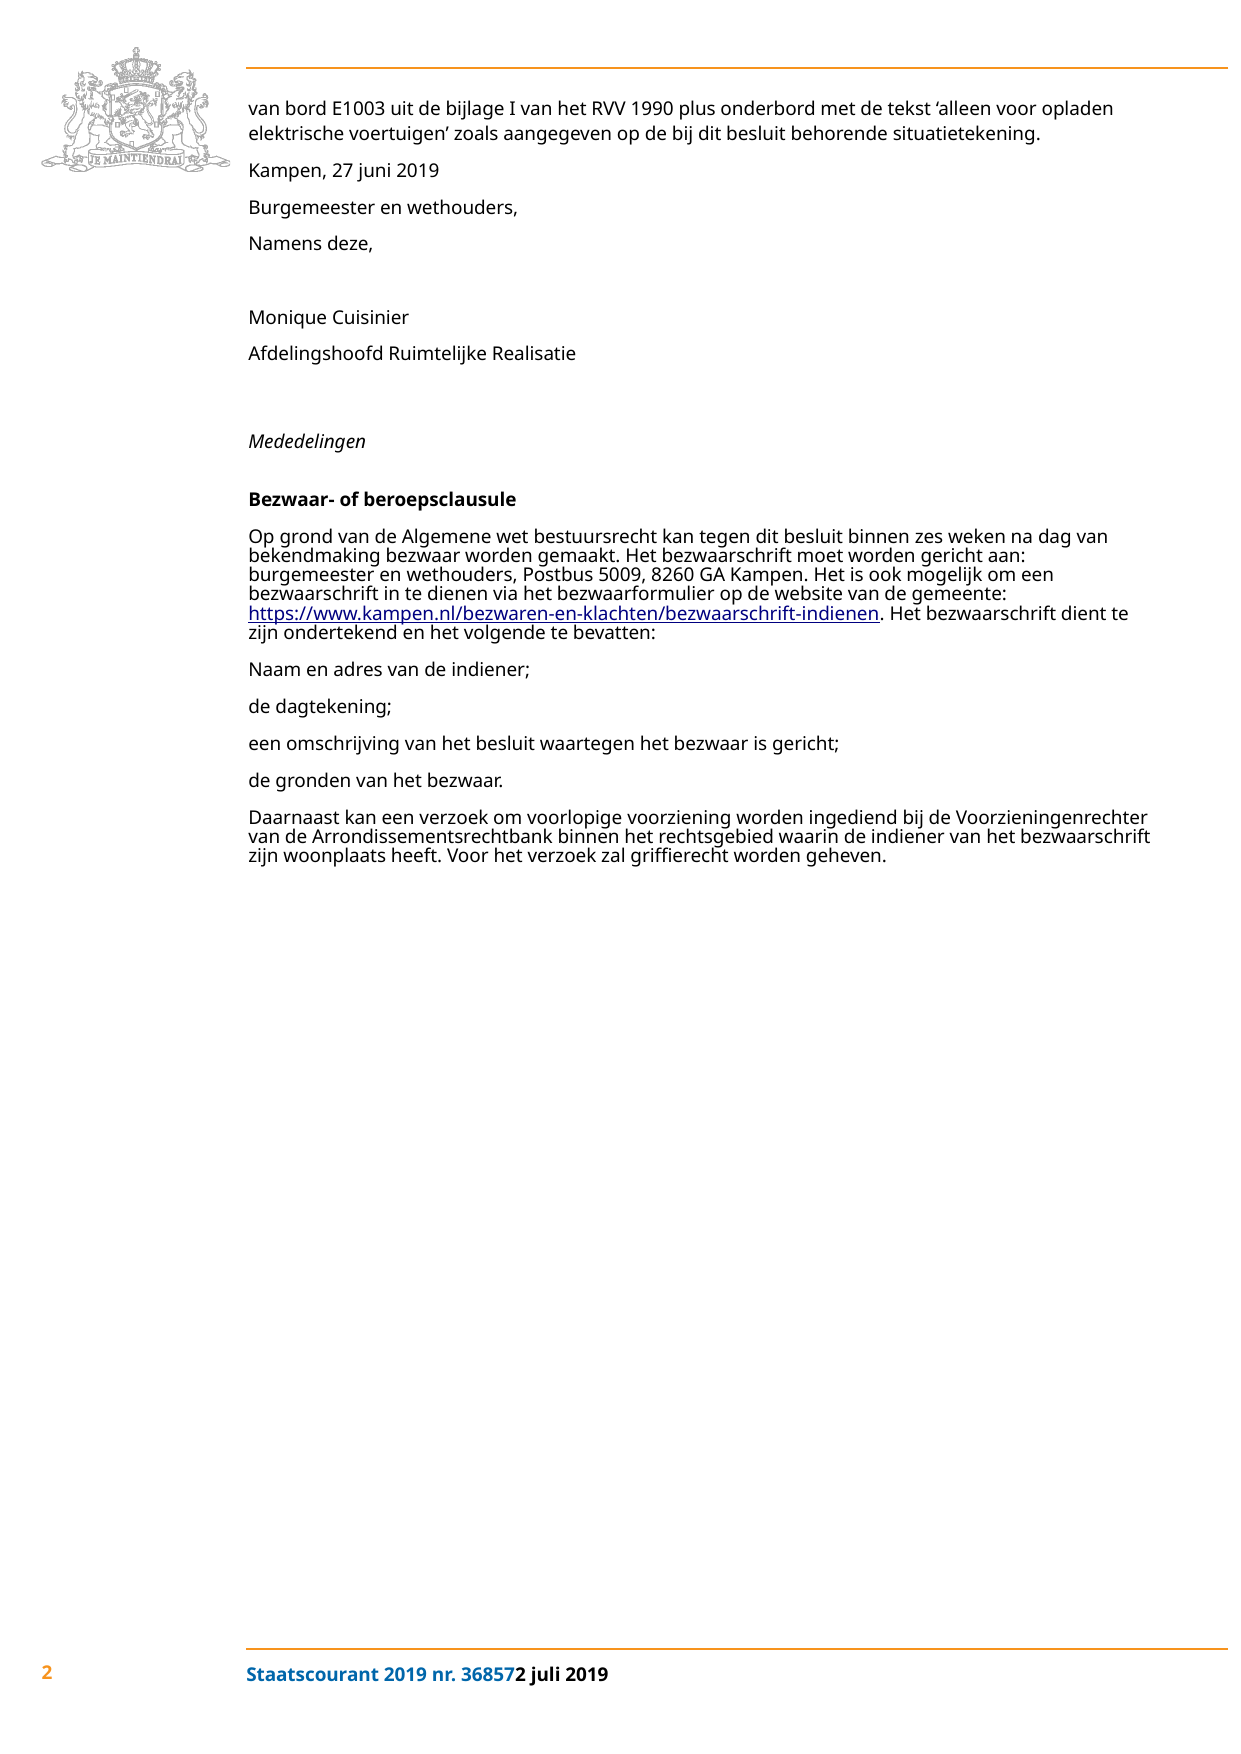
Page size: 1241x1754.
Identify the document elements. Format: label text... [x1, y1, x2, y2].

text Naam en adres van de indiener; [248, 661, 1152, 680]
text Op grond van de Algemene wet bestuursrecht kan tegen dit besluit binnen zes weken na dag van bekendmaking bezwaar worden gemaakt. Het bezwaarschrift moet worden gericht aan: burgemeester en wethouders, Postbus 5009, 8260 GA Kampen. Het is ook mogelijk om een bezwaarschrift in te dienen via het bezwaarformulier op de website van de gemeente: https://www.kampen.nl/bezwaren-en-klachten/bezwaarschrift-indienen. Het bezwaarschrift dient te zijn ondertekend en het volgende te bevatten: [248, 528, 1152, 643]
text Bezwaar- of beroepsclausule [248, 491, 1152, 510]
text Daarnaast kan een verzoek om voorlopige voorziening worden ingediend bij de Voorzieningenrechter van de Arrondissementsrechtbank binnen het rechtsgebied waarin de indiener van het bezwaarschrift zijn woonplaats heeft. Voor het verzoek zal griffierecht worden geheven. [248, 809, 1152, 867]
text Burgemeester en wethouders, [248, 194, 1152, 219]
text een omschrijving van het besluit waartegen het bezwaar is gericht; [248, 735, 1152, 754]
text Kampen, 27 juni 2019 [248, 157, 1152, 183]
text de gronden van het bezwaar. [248, 772, 1152, 791]
text Namens deze, [248, 231, 1152, 256]
text Mededelingen [248, 428, 1152, 454]
text de dagtekening; [248, 698, 1152, 717]
text Monique Cuisinier [248, 304, 1152, 329]
picture [41, 47, 231, 172]
text van bord E1003 uit de bijlage I van het RVV 1990 plus onderbord met de tekst ‘alleen voor opladen elektrische voertuigen’ zoals aangegeven op de bij dit besluit behorende situatietekening. [248, 95, 1152, 146]
text Afdelingshoofd Ruimtelijke Realisatie [248, 341, 1152, 366]
